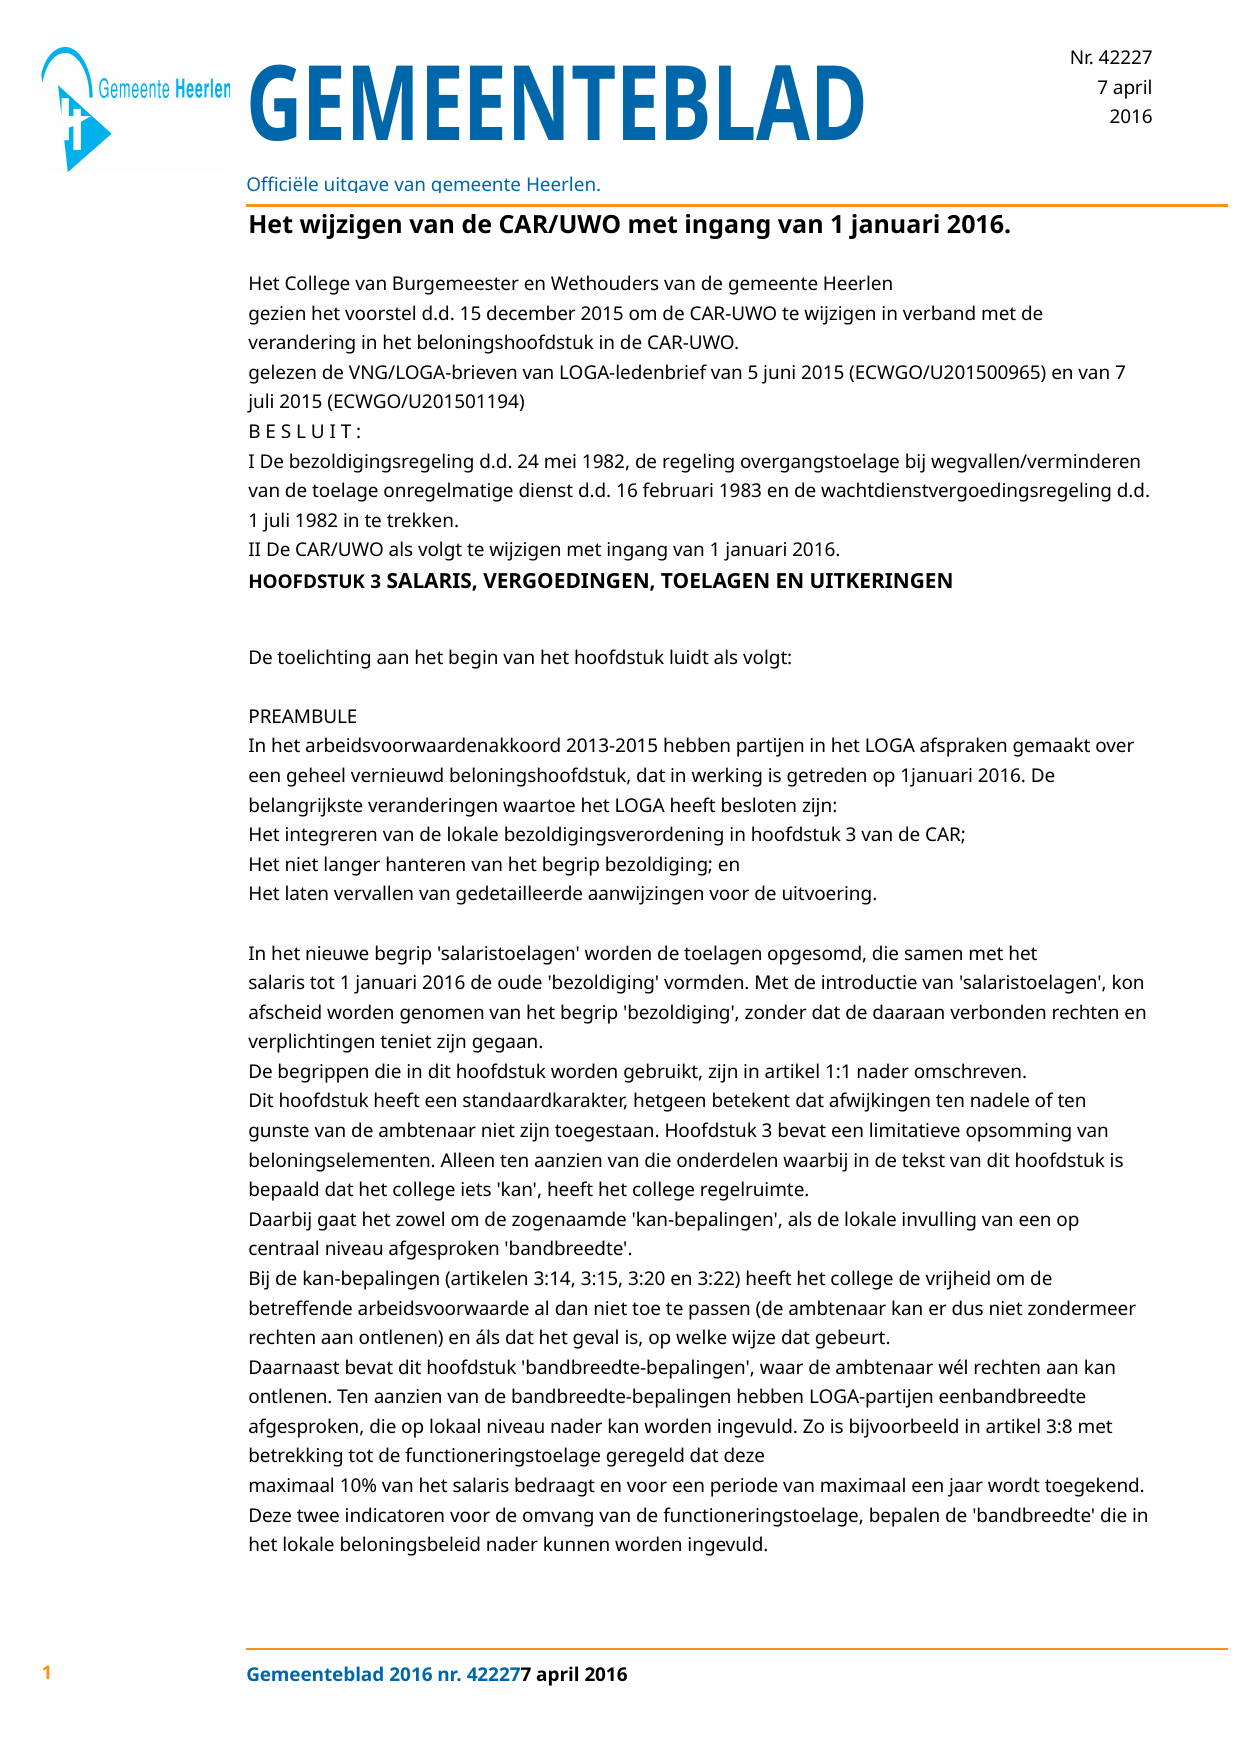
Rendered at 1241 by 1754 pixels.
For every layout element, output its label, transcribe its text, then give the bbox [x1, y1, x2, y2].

text gezien het voorstel d.d. 15 december 2015 om de CAR-UWO te wijzigen in verband met de verandering in het beloningshoofdstuk in de CAR-UWO. [248, 300, 1152, 355]
text In het arbeidsvoorwaardenakkoord 2013-2015 hebben partijen in het LOGA afspraken gemaakt over een geheel vernieuwd beloningshoofdstuk, dat in werking is getreden op 1januari 2016. De belangrijkste veranderingen waartoe het LOGA heeft besloten zijn: [248, 733, 1152, 817]
text salaris tot 1 januari 2016 de oude 'bezoldiging' vormden. Met de introductie van 'salaristoelagen', kon afscheid worden genomen van het begrip 'bezoldiging', zonder dat de daaraan verbonden rechten en verplichtingen teniet zijn gegaan. [248, 969, 1152, 1054]
text I De bezoldigingsregeling d.d. 24 mei 1982, de regeling overgangstoelage bij wegvallen/verminderen van de toelage onregelmatige dienst d.d. 16 februari 1983 en de wachtdienstvergoedingsregeling d.d. 1 juli 1982 in te trekken. [248, 448, 1152, 533]
text Het laten vervallen van gedetailleerde aanwijzingen voor de uitvoering. [248, 881, 1152, 906]
text De toelichting aan het begin van het hoofdstuk luidt als volgt: [248, 644, 1152, 669]
text Bij de kan-bepalingen (artikelen 3:14, 3:15, 3:20 en 3:22) heeft het college de vrijheid om de betreffende arbeidsvoorwaarde al dan niet toe te passen (de ambtenaar kan er dus niet zondermeer rechten aan ontlenen) en áls dat het geval is, op welke wijze dat gebeurt. [248, 1265, 1152, 1350]
text B E S L U I T : [248, 418, 1152, 444]
text gelezen de VNG/LOGA-brieven van LOGA-ledenbrief van 5 juni 2015 (ECWGO/U201500965) en van 7 juli 2015 (ECWGO/U201501194) [248, 359, 1152, 414]
text Het integreren van de lokale bezoldigingsverordening in hoofdstuk 3 van de CAR; [248, 821, 1152, 847]
text Het College van Burgemeester en Wethouders van de gemeente Heerlen [248, 270, 1152, 296]
text Dit hoofdstuk heeft een standaardkarakter, hetgeen betekent dat afwijkingen ten nadele of ten gunste van de ambtenaar niet zijn toegestaan. Hoofdstuk 3 bevat een limitatieve opsomming van beloningselementen. Alleen ten aanzien van die onderdelen waarbij in de tekst van dit hoofdstuk is bepaald dat het college iets 'kan', heeft het college regelruimte. [248, 1088, 1152, 1202]
text Het niet langer hanteren van het begrip bezoldiging; en [248, 851, 1152, 877]
text Het wijzigen van de CAR/UWO met ingang van 1 januari 2016. [248, 207, 1152, 241]
text PREAMBULE [248, 703, 1152, 729]
text In het nieuwe begrip 'salaristoelagen' worden de toelagen opgesomd, die samen met het [248, 940, 1152, 965]
text Daarbij gaat het zowel om de zogenaamde 'kan-bepalingen', als de lokale invulling van een op centraal niveau afgesproken 'bandbreedte'. [248, 1206, 1152, 1261]
text Daarnaast bevat dit hoofdstuk 'bandbreedte-bepalingen', waar de ambtenaar wél rechten aan kan ontlenen. Ten aanzien van de bandbreedte-bepalingen hebben LOGA-partijen eenbandbreedte afgesproken, die op lokaal niveau nader kan worden ingevuld. Zo is bijvoorbeeld in artikel 3:8 met betrekking tot de functioneringstoelage geregeld dat deze [248, 1354, 1152, 1468]
text HOOFDSTUK 3 SALARIS, VERGOEDINGEN, TOELAGEN EN UITKERINGEN [248, 566, 1152, 594]
picture [41, 47, 231, 172]
text De begrippen die in dit hoofdstuk worden gebruikt, zijn in artikel 1:1 nader omschreven. [248, 1058, 1152, 1084]
text maximaal 10% van het salaris bedraagt en voor een periode van maximaal een jaar wordt toegekend. Deze twee indicatoren voor de omvang van de functioneringstoelage, bepalen de 'bandbreedte' die in het lokale beloningsbeleid nader kunnen worden ingevuld. [248, 1472, 1152, 1557]
picture [41, 47, 58, 70]
text II De CAR/UWO als volgt te wijzigen met ingang van 1 januari 2016. [248, 537, 1152, 562]
